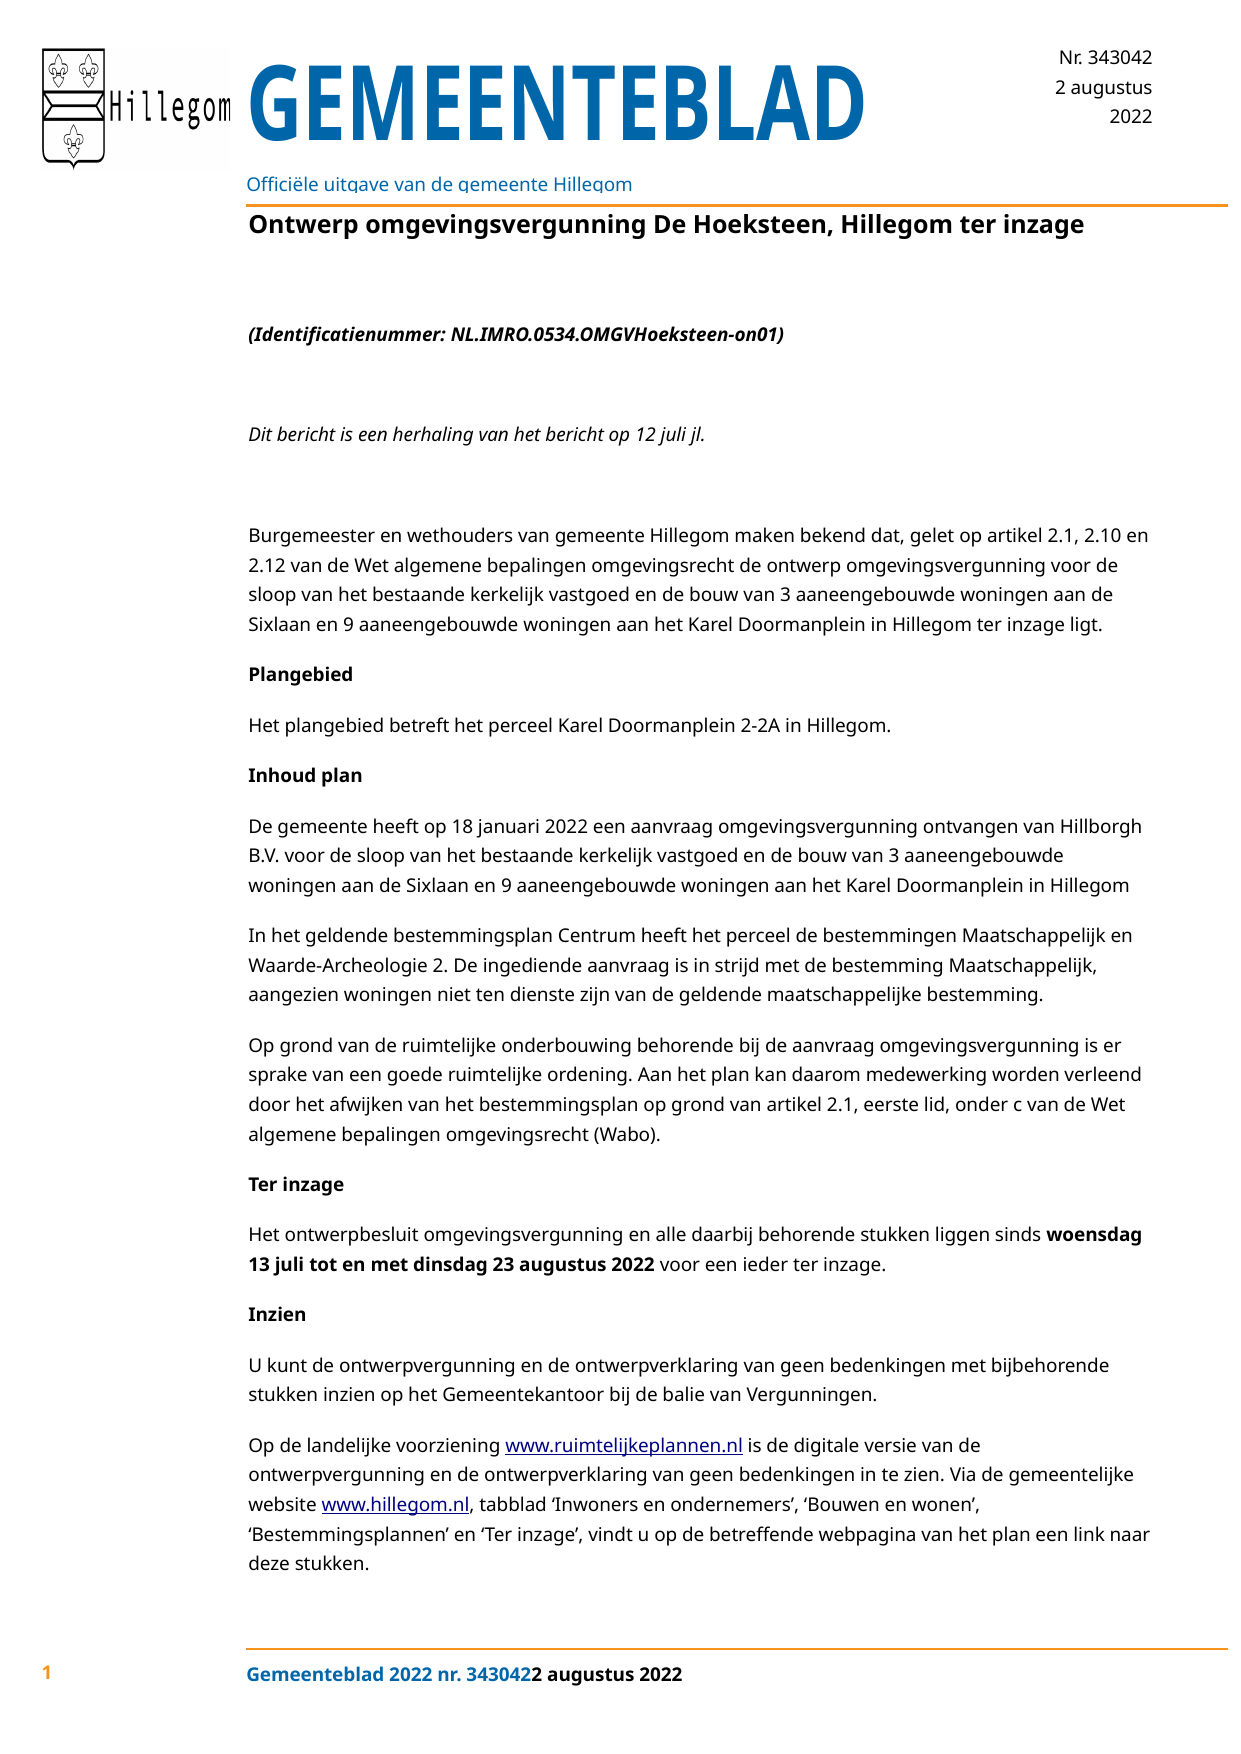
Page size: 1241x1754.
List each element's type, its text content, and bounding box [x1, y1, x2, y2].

text Plangebied [248, 662, 1152, 687]
text De gemeente heeft op 18 januari 2022 een aanvraag omgevingsvergunning ontvangen van Hillborgh B.V. voor de sloop van het bestaande kerkelijk vastgoed en de bouw van 3 aaneengebouwde woningen aan de Sixlaan en 9 aaneengebouwde woningen aan het Karel Doormanplein in Hillegom [248, 813, 1152, 898]
text (Identificatienummer: NL.IMRO.0534.OMGVHoeksteen-on01) [248, 321, 1152, 346]
text Inzien [248, 1302, 1152, 1327]
picture [41, 47, 231, 172]
text In het geldende bestemmingsplan Centrum heeft het perceel de bestemmingen Maatschappelijk en Waarde-Archeologie 2. De ingediende aanvraag is in strijd met de bestemming Maatschappelijk, aangezien woningen niet ten dienste zijn van de geldende maatschappelijke bestemming. [248, 922, 1152, 1007]
text U kunt de ontwerpvergunning en de ontwerpverklaring van geen bedenkingen met bijbehorende stukken inzien op het Gemeentekantoor bij de balie van Vergunningen. [248, 1352, 1152, 1407]
text Het ontwerpbesluit omgevingsvergunning en alle daarbij behorende stukken liggen sinds woensdag 13 juli tot en met dinsdag 23 augustus 2022 voor een ieder ter inzage. [248, 1222, 1152, 1277]
text Op de landelijke voorziening www.ruimtelijkeplannen.nl is de digitale versie van de ontwerpvergunning en de ontwerpverklaring van geen bedenkingen in te zien. Via de gemeentelijke website www.hillegom.nl, tabblad ‘Inwoners en ondernemers’, ‘Bouwen en wonen’, ‘Bestemmingsplannen’ en ‘Ter inzage’, vindt u op de betreffende webpagina van het plan een link naar deze stukken. [248, 1432, 1152, 1576]
text Inhoud plan [248, 762, 1152, 788]
text Ter inzage [248, 1171, 1152, 1197]
text Op grond van de ruimtelijke onderbouwing behorende bij de aanvraag omgevingsvergunning is er sprake van een goede ruimtelijke ordening. Aan het plan kan daarom medewerking worden verleend door het afwijken van het bestemmingsplan op grond van artikel 2.1, eerste lid, onder c van de Wet algemene bepalingen omgevingsrecht (Wabo). [248, 1032, 1152, 1146]
text Het plangebied betreft het perceel Karel Doormanplein 2-2A in Hillegom. [248, 712, 1152, 738]
text Dit bericht is een herhaling van het bericht op 12 juli jl. [248, 422, 1152, 447]
text Burgemeester en wethouders van gemeente Hillegom maken bekend dat, gelet op artikel 2.1, 2.10 en 2.12 van de Wet algemene bepalingen omgevingsrecht de ontwerp omgevingsvergunning voor de sloop van het bestaande kerkelijk vastgoed en de bouw van 3 aaneengebouwde woningen aan de Sixlaan en 9 aaneengebouwde woningen aan het Karel Doormanplein in Hillegom ter inzage ligt. [248, 522, 1152, 637]
text Ontwerp omgevingsvergunning De Hoeksteen, Hillegom ter inzage [248, 207, 1152, 241]
